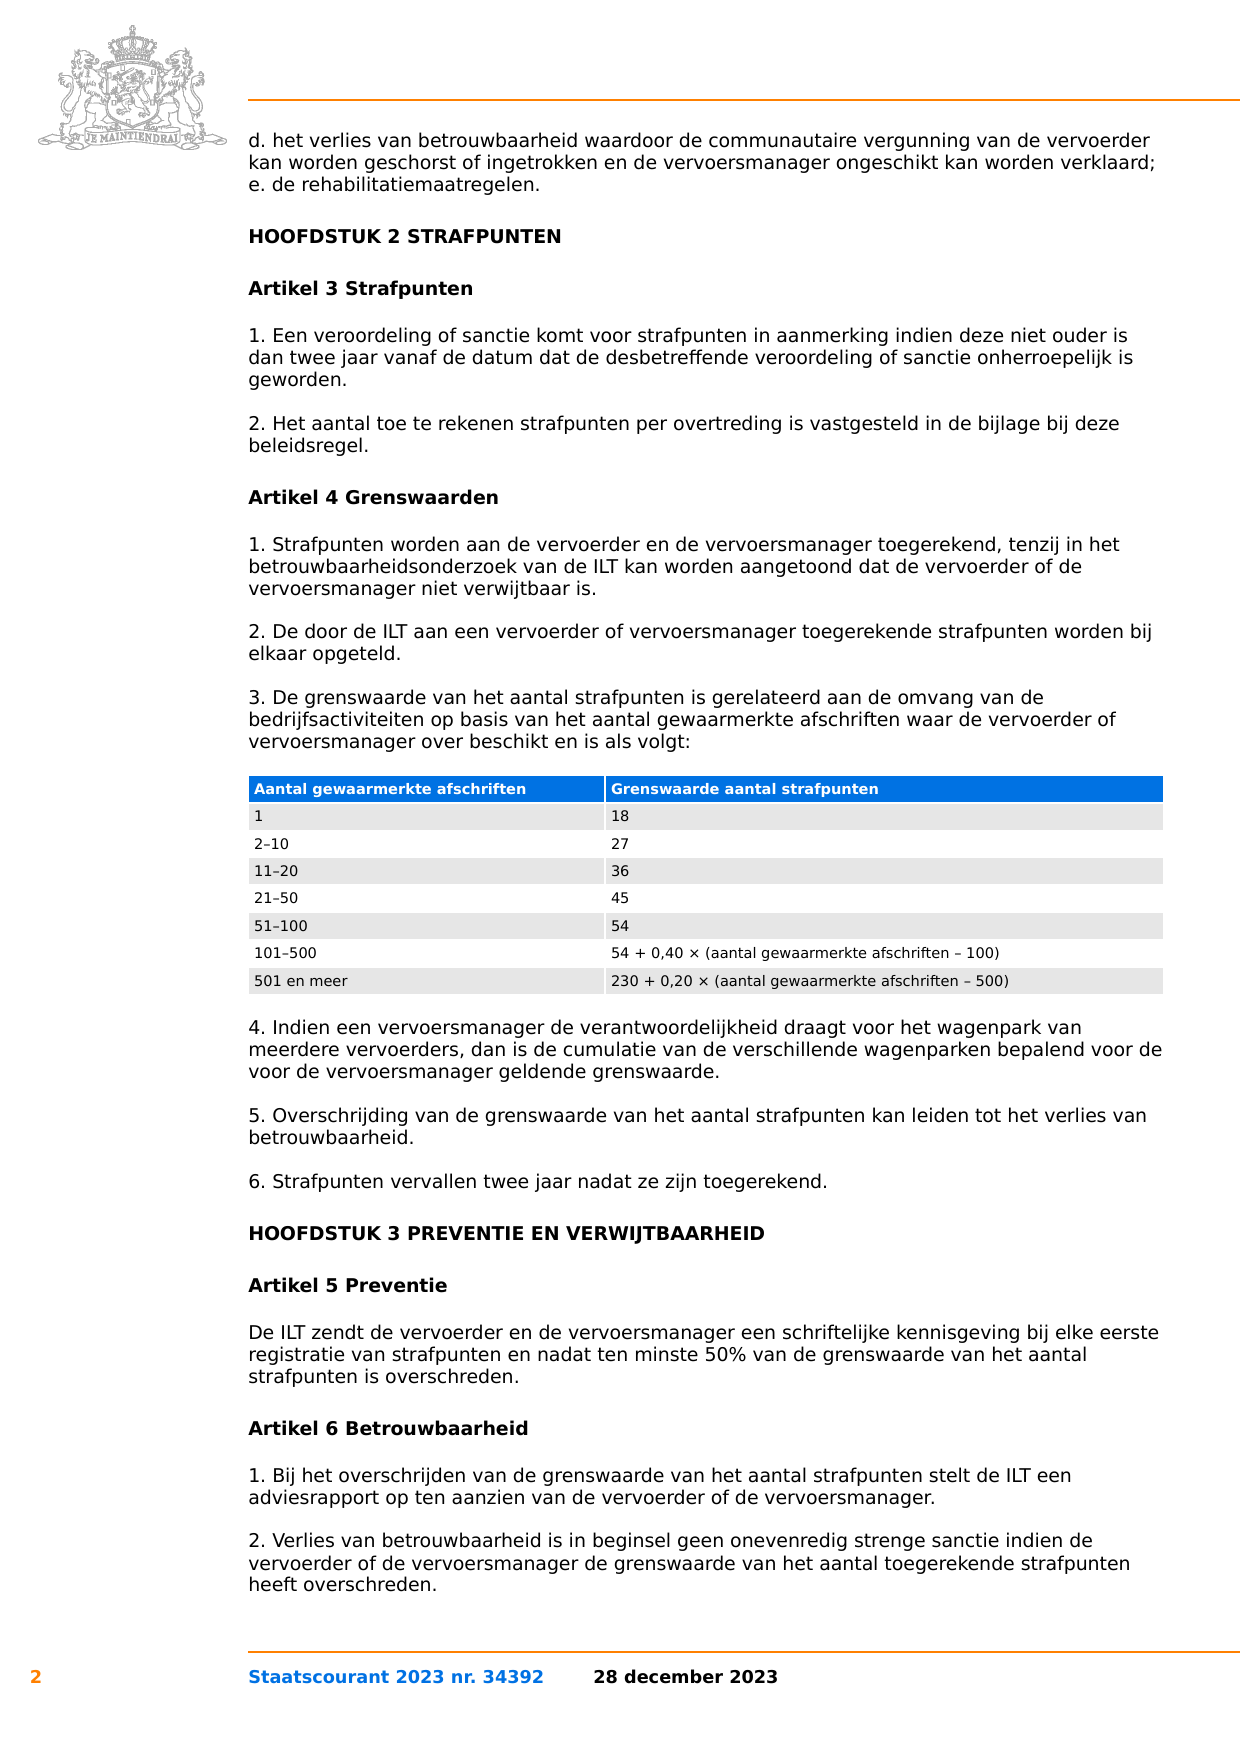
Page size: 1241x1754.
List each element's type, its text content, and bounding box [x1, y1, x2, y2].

table_cell 21–50 [249, 886, 604, 912]
text 5. Overschrijding van de grenswaarde van het aantal strafpunten kan leiden tot het verlies van betrouwbaarheid. [248, 1105, 1163, 1149]
text e. de rehabilitatiemaatregelen. [248, 174, 1163, 196]
table_cell 36 [606, 858, 1163, 884]
subtitle HOOFDSTUK 3 PREVENTIE EN VERWIJTBAARHEID [248, 1223, 1163, 1245]
subtitle Artikel 5 Preventie [248, 1275, 1163, 1297]
table_cell 51–100 [249, 913, 604, 939]
text 6. Strafpunten vervallen twee jaar nadat ze zijn toegerekend. [248, 1171, 1163, 1193]
table_cell 101–500 [249, 940, 604, 967]
text 2. Verlies van betrouwbaarheid is in beginsel geen onevenredig strenge sanctie indien de vervoerder of de vervoersmanager de grenswaarde van het aantal toegerekende strafpunten heeft overschreden. [248, 1530, 1163, 1596]
table_cell 1 [249, 804, 604, 830]
text 3. De grenswaarde van het aantal strafpunten is gerelateerd aan de omvang van de bedrijfsactiviteiten op basis van het aantal gewaarmerkte afschriften waar de vervoerder of vervoersmanager over beschikt en is als volgt: [248, 687, 1163, 753]
table_cell 11–20 [249, 858, 604, 884]
picture [38, 25, 227, 150]
text 1. Bij het overschrijden van de grenswaarde van het aantal strafpunten stelt de ILT een adviesrapport op ten aanzien van de vervoerder of de vervoersmanager. [248, 1464, 1163, 1508]
table_cell 45 [606, 886, 1163, 912]
table_cell 18 [606, 804, 1163, 830]
table_cell 230 + 0,20 × (aantal gewaarmerkte afschriften – 500) [606, 968, 1163, 994]
table_cell 54 [606, 913, 1163, 939]
text 2. De door de ILT aan een vervoerder of vervoersmanager toegerekende strafpunten worden bij elkaar opgeteld. [248, 621, 1163, 665]
table_header Grenswaarde aantal strafpunten [606, 776, 1163, 802]
text 1. Een veroordeling of sanctie komt voor strafpunten in aanmerking indien deze niet ouder is dan twee jaar vanaf de datum dat de desbetreffende veroordeling of sanctie onherroepelijk is geworden. [248, 325, 1163, 391]
table_cell 54 + 0,40 × (aantal gewaarmerkte afschriften – 100) [606, 940, 1163, 967]
subtitle Artikel 4 Grenswaarden [248, 487, 1163, 508]
table_header Aantal gewaarmerkte afschriften [249, 776, 604, 802]
table_cell 27 [606, 831, 1163, 857]
subtitle Artikel 6 Betrouwbaarheid [248, 1418, 1163, 1439]
subtitle Artikel 3 Strafpunten [248, 278, 1163, 300]
table_cell 2–10 [249, 831, 604, 857]
table_cell 501 en meer [249, 968, 604, 994]
text d. het verlies van betrouwbaarheid waardoor de communautaire vergunning van de vervoerder kan worden geschorst of ingetrokken en de vervoersmanager ongeschikt kan worden verklaard; [248, 130, 1163, 174]
text De ILT zendt de vervoerder en de vervoersmanager een schriftelijke kennisgeving bij elke eerste registratie van strafpunten en nadat ten minste 50% van de grenswaarde van het aantal strafpunten is overschreden. [248, 1322, 1163, 1388]
subtitle HOOFDSTUK 2 STRAFPUNTEN [248, 226, 1163, 248]
text 2. Het aantal toe te rekenen strafpunten per overtreding is vastgesteld in de bijlage bij deze beleidsregel. [248, 413, 1163, 457]
text 4. Indien een vervoersmanager de verantwoordelijkheid draagt voor het wagenpark van meerdere vervoerders, dan is de cumulatie van de verschillende wagenparken bepalend voor de voor de vervoersmanager geldende grenswaarde. [248, 1017, 1163, 1083]
text 1. Strafpunten worden aan de vervoerder en de vervoersmanager toegerekend, tenzij in het betrouwbaarheidsonderzoek van de ILT kan worden aangetoond dat de vervoerder of de vervoersmanager niet verwijtbaar is. [248, 533, 1163, 599]
